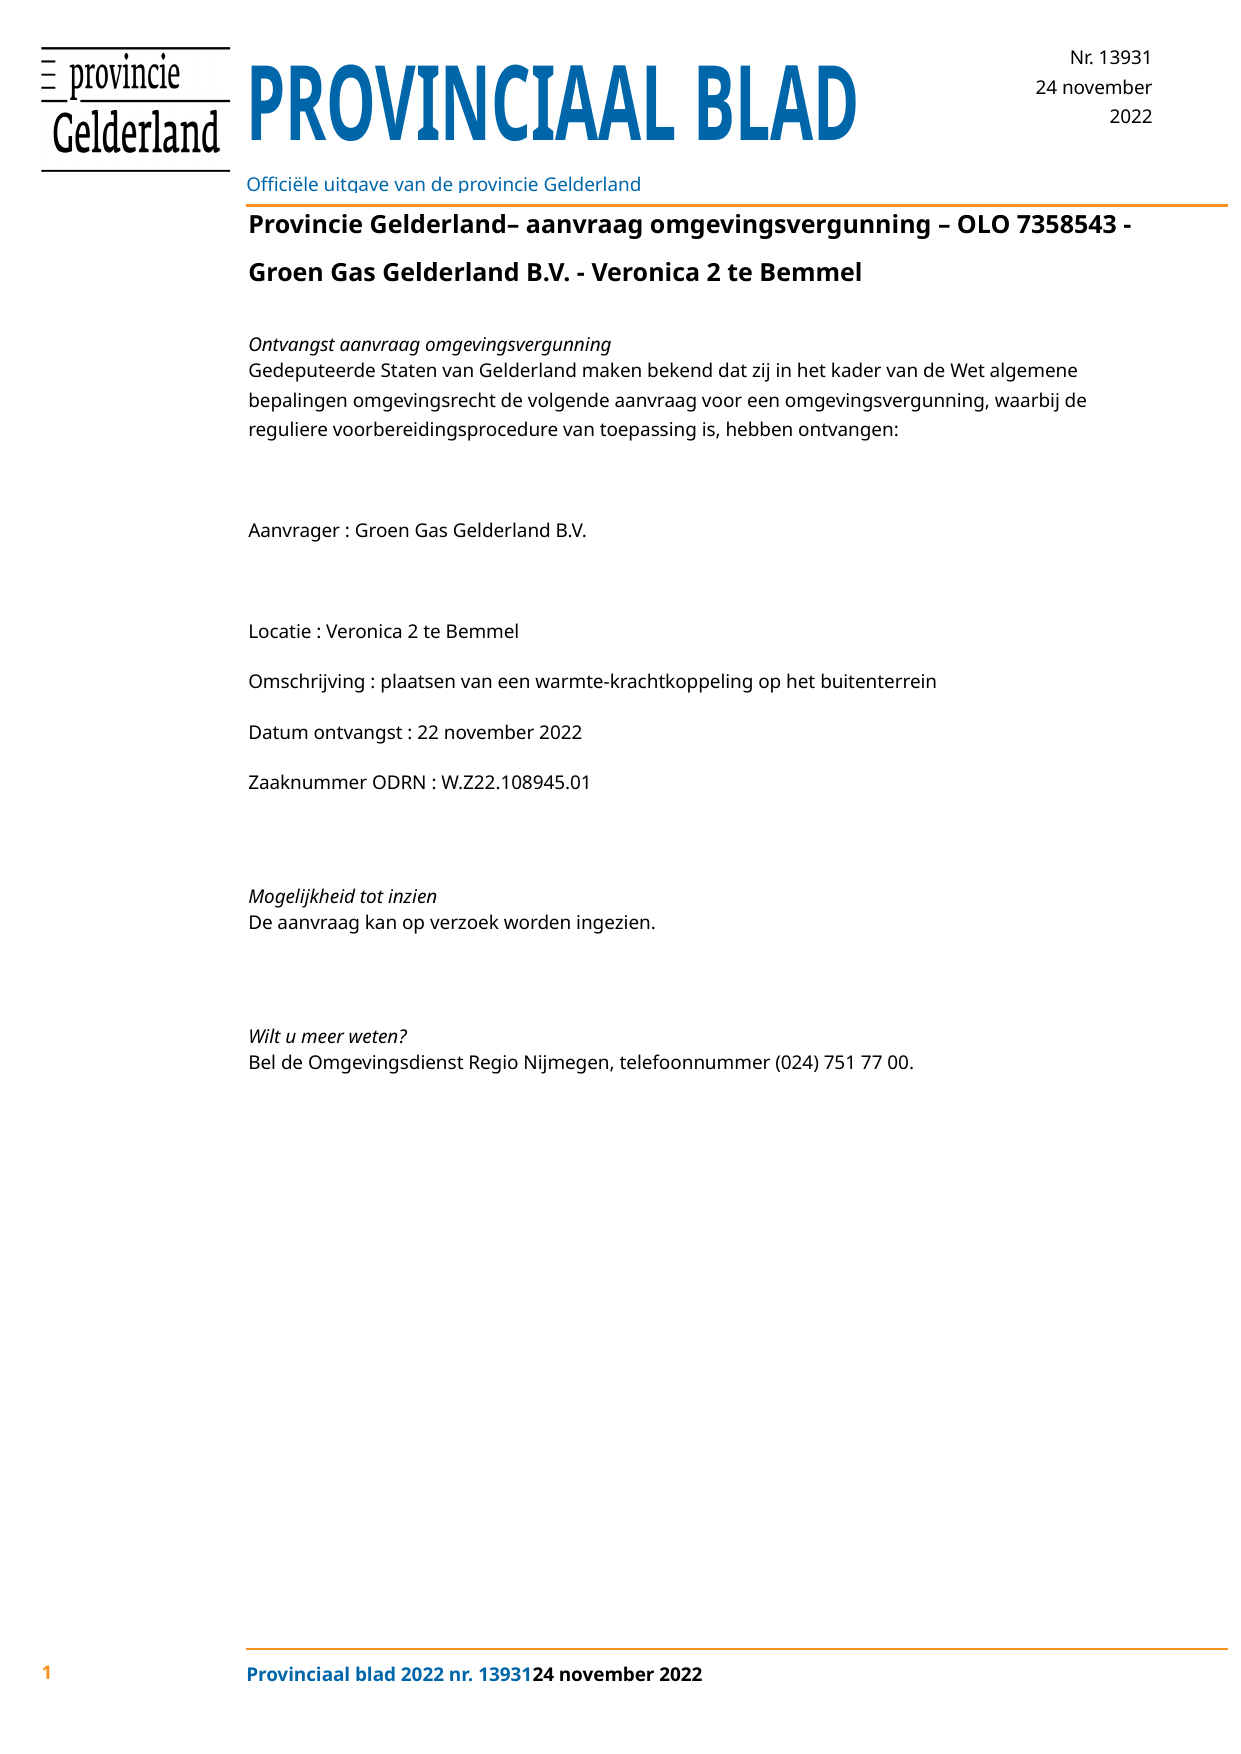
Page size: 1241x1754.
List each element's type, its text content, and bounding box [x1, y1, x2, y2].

text Mogelijkheid tot inzien [248, 884, 1152, 909]
text Provincie Gelderland– aanvraag omgevingsvergunning – OLO 7358543 - Groen Gas Gelderland B.V. - Veronica 2 te Bemmel [248, 207, 1152, 288]
text De aanvraag kan op verzoek worden ingezien. [248, 909, 1152, 935]
text Aanvrager : Groen Gas Gelderland B.V. [248, 517, 1152, 543]
text Gedeputeerde Staten van Gelderland maken bekend dat zij in het kader van de Wet algemene bepalingen omgevingsrecht de volgende aanvraag voor een omgevingsvergunning, waarbij de reguliere voorbereidingsprocedure van toepassing is, hebben ontvangen: [248, 357, 1152, 442]
text Zaaknummer ODRN : W.Z22.108945.01 [248, 769, 1152, 795]
text Ontvangst aanvraag omgevingsvergunning [248, 331, 1152, 357]
text Datum ontvangst : 22 november 2022 [248, 719, 1152, 744]
text Bel de Omgevingsdienst Regio Nijmegen, telefoonnummer (024) 751 77 00. [248, 1049, 1152, 1075]
picture [41, 47, 231, 172]
text Omschrijving : plaatsen van een warmte-krachtkoppeling op het buitenterrein [248, 668, 1152, 694]
text Locatie : Veronica 2 te Bemmel [248, 618, 1152, 644]
text Wilt u meer weten? [248, 1024, 1152, 1049]
